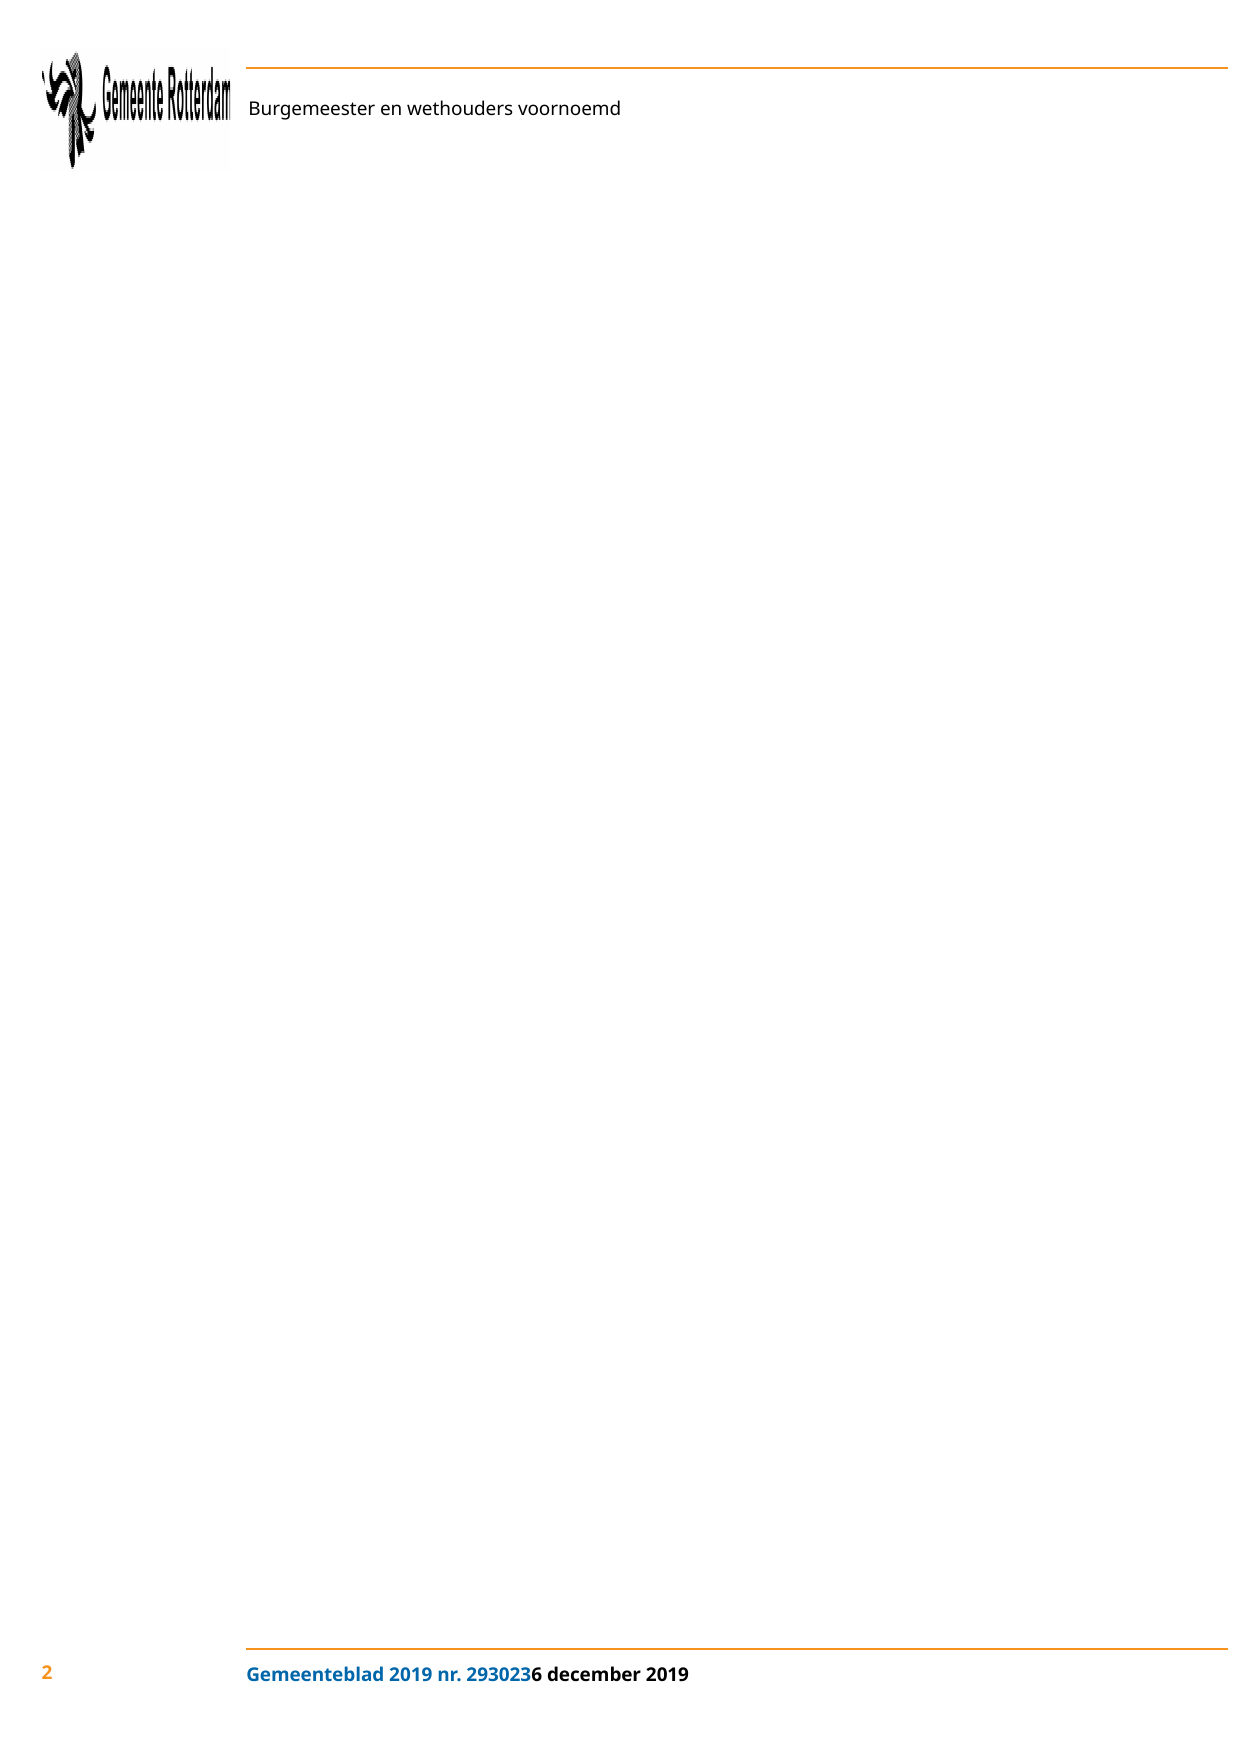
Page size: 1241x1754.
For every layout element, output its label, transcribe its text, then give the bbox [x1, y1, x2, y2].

text Burgemeester en wethouders voornoemd [248, 95, 1152, 121]
picture [41, 47, 231, 172]
